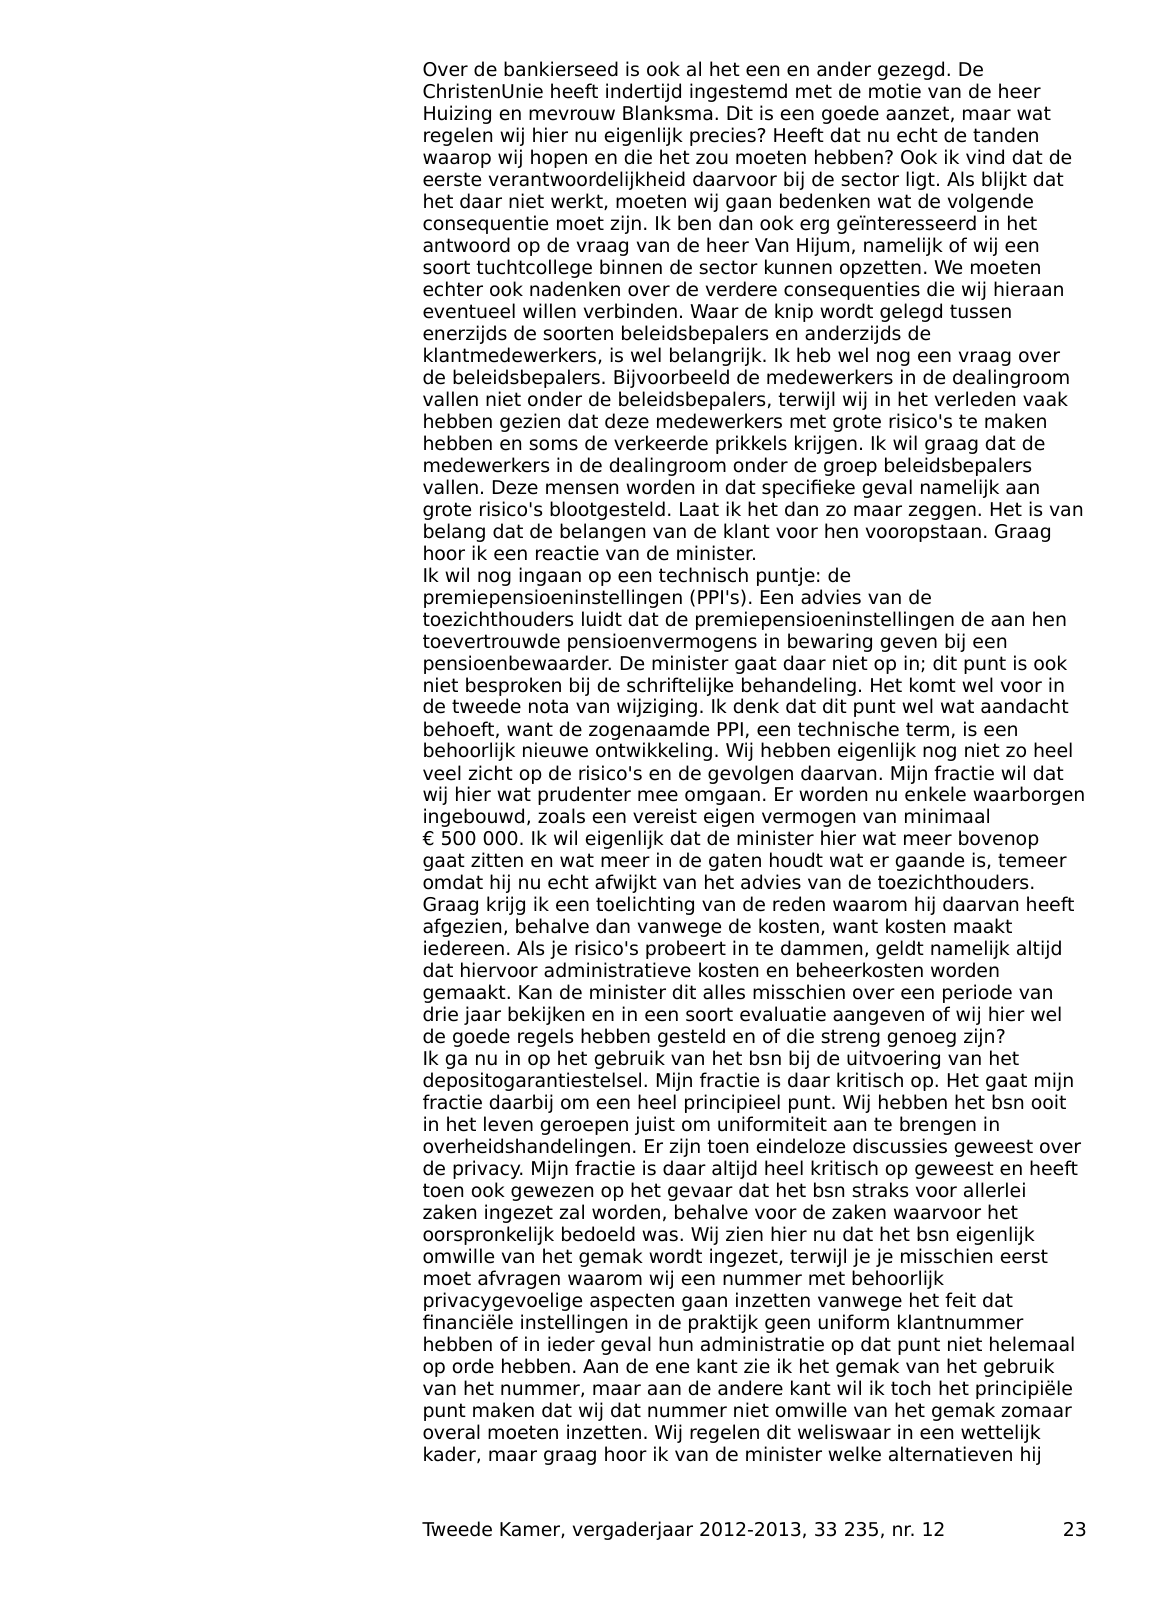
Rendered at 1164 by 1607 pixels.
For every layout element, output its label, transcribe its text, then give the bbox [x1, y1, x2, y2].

text Ik wil nog ingaan op een technisch puntje: de premiepensioeninstellingen (PPI's). Een advies van de toezichthouders luidt dat de premiepensioeninstellingen de aan hen toevertrouwde pensioenvermogens in bewaring geven bij een pensioenbewaarder. De minister gaat daar niet op in; dit punt is ook niet besproken bij de schriftelijke behandeling. Het komt wel voor in de tweede nota van wijziging. Ik denk dat dit punt wel wat aandacht behoeft, want de zogenaamde PPI, een technische term, is een behoorlijk nieuwe ontwikkeling. Wij hebben eigenlijk nog niet zo heel veel zicht op de risico's en de gevolgen daarvan. Mijn fractie wil dat wij hier wat prudenter mee omgaan. Er worden nu enkele waarborgen ingebouwd, zoals een vereist eigen vermogen van minimaal € 500 000. Ik wil eigenlijk dat de minister hier wat meer bovenop gaat zitten en wat meer in de gaten houdt wat er gaande is, temeer omdat hij nu echt afwijkt van het advies van de toezichthouders. Graag krijg ik een toelichting van de reden waarom hij daarvan heeft afgezien, behalve dan vanwege de kosten, want kosten maakt iedereen. Als je risico's probeert in te dammen, geldt namelijk altijd dat hiervoor administratieve kosten en beheerkosten worden gemaakt. Kan de minister dit alles misschien over een periode van drie jaar bekijken en in een soort evaluatie aangeven of wij hier wel de goede regels hebben gesteld en of die streng genoeg zijn? [422, 564, 1087, 1048]
text Ik ga nu in op het gebruik van het bsn bij de uitvoering van het depositogarantiestelsel. Mijn fractie is daar kritisch op. Het gaat mijn fractie daarbij om een heel principieel punt. Wij hebben het bsn ooit in het leven geroepen juist om uniformiteit aan te brengen in overheidshandelingen. Er zijn toen eindeloze discussies geweest over de privacy. Mijn fractie is daar altijd heel kritisch op geweest en heeft toen ook gewezen op het gevaar dat het bsn straks voor allerlei zaken ingezet zal worden, behalve voor de zaken waarvoor het oorspronkelijk bedoeld was. Wij zien hier nu dat het bsn eigenlijk omwille van het gemak wordt ingezet, terwijl je je misschien eerst moet afvragen waarom wij een nummer met behoorlijk privacygevoelige aspecten gaan inzetten vanwege het feit dat financiële instellingen in de praktijk geen uniform klantnummer hebben of in ieder geval hun administratie op dat punt niet helemaal op orde hebben. Aan de ene kant zie ik het gemak van het gebruik van het nummer, maar aan de andere kant wil ik toch het principiële punt maken dat wij dat nummer niet omwille van het gemak zomaar overal moeten inzetten. Wij regelen dit weliswaar in een wettelijk kader, maar graag hoor ik van de minister welke alternatieven hij [422, 1048, 1087, 1466]
text Over de bankierseed is ook al het een en ander gezegd. De ChristenUnie heeft indertijd ingestemd met de motie van de heer Huizing en mevrouw Blanksma. Dit is een goede aanzet, maar wat regelen wij hier nu eigenlijk precies? Heeft dat nu echt de tanden waarop wij hopen en die het zou moeten hebben? Ook ik vind dat de eerste verantwoordelijkheid daarvoor bij de sector ligt. Als blijkt dat het daar niet werkt, moeten wij gaan bedenken wat de volgende consequentie moet zijn. Ik ben dan ook erg geïnteresseerd in het antwoord op de vraag van de heer Van Hijum, namelijk of wij een soort tuchtcollege binnen de sector kunnen opzetten. We moeten echter ook nadenken over de verdere consequenties die wij hieraan eventueel willen verbinden. Waar de knip wordt gelegd tussen enerzijds de soorten beleidsbepalers en anderzijds de klantmedewerkers, is wel belangrijk. Ik heb wel nog een vraag over de beleidsbepalers. Bijvoorbeeld de medewerkers in de dealingroom vallen niet onder de beleidsbepalers, terwijl wij in het verleden vaak hebben gezien dat deze medewerkers met grote risico's te maken hebben en soms de verkeerde prikkels krijgen. Ik wil graag dat de medewerkers in de dealingroom onder de groep beleidsbepalers vallen. Deze mensen worden in dat specifieke geval namelijk aan grote risico's blootgesteld. Laat ik het dan zo maar zeggen. Het is van belang dat de belangen van de klant voor hen vooropstaan. Graag hoor ik een reactie van de minister. [422, 59, 1087, 564]
